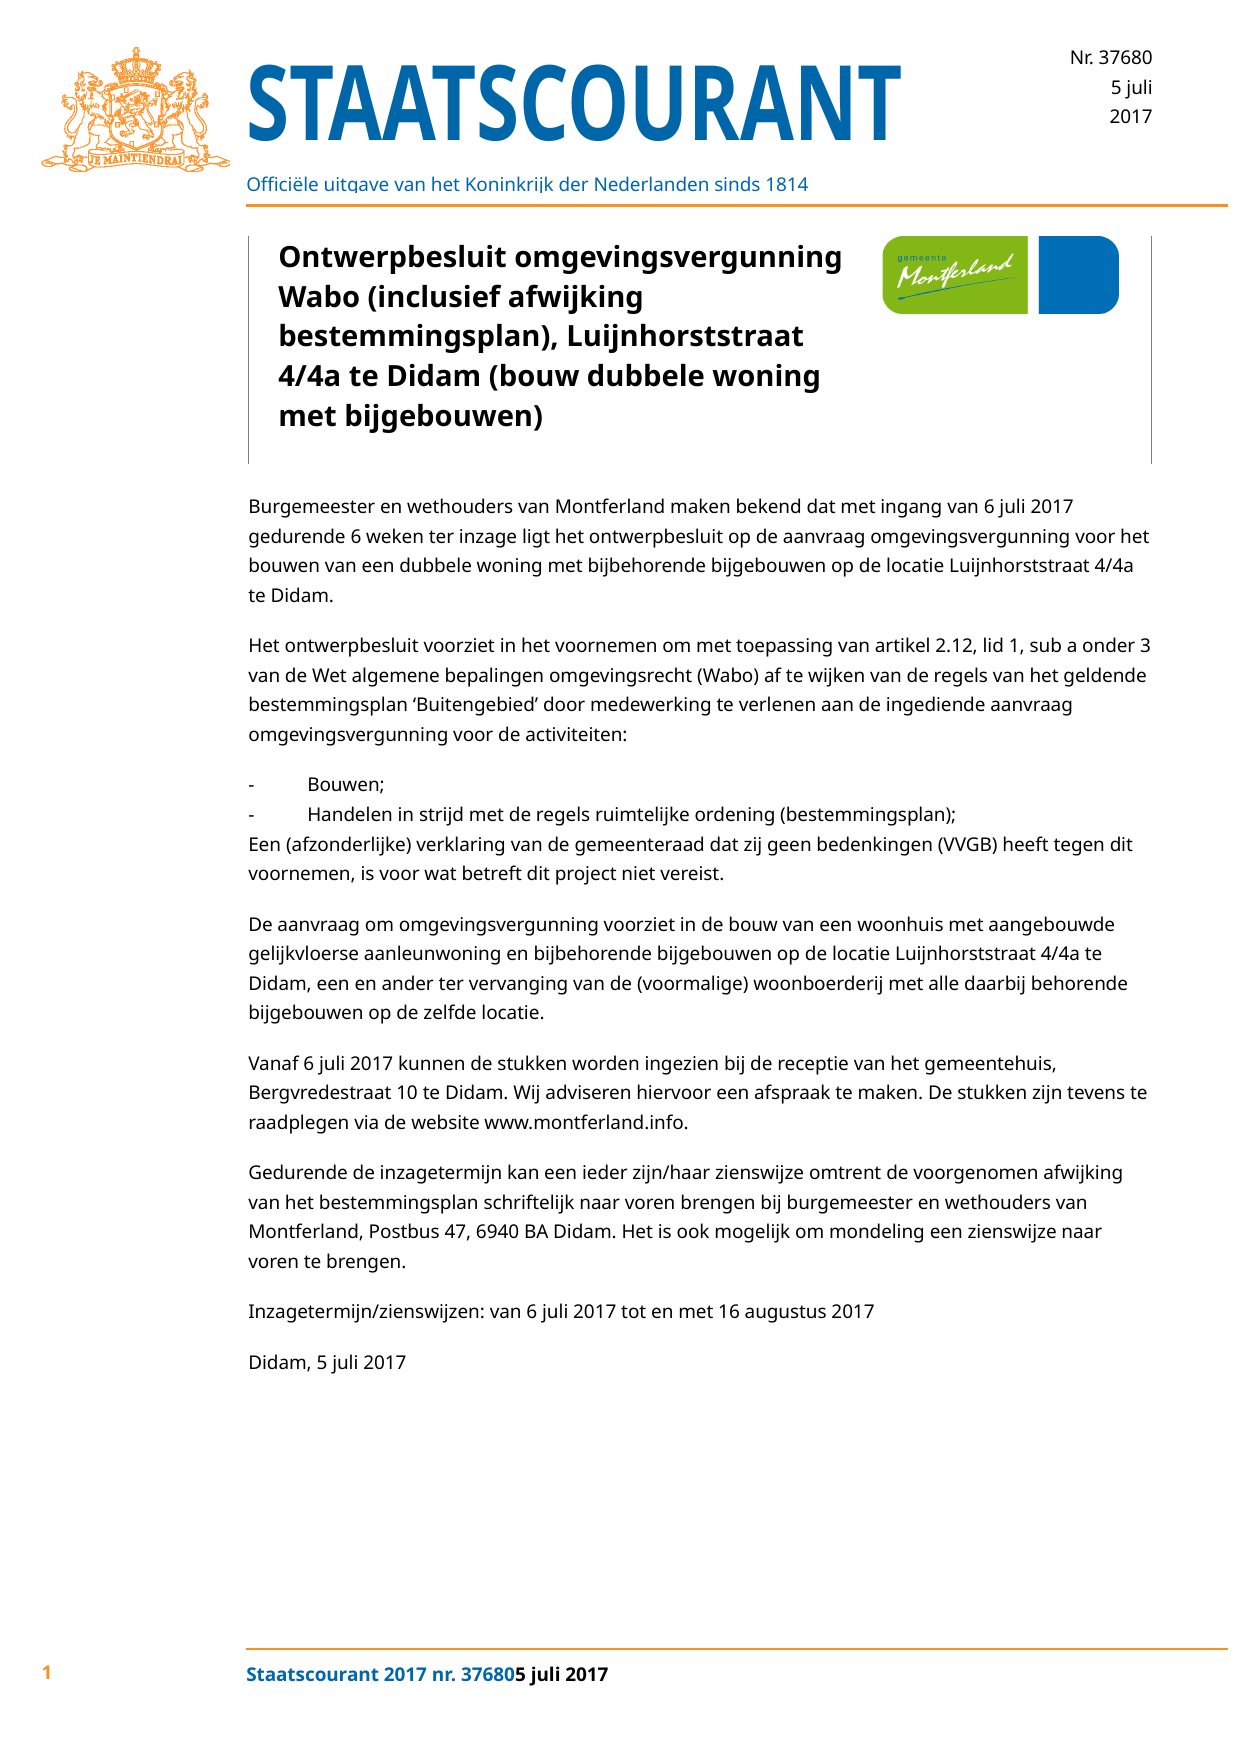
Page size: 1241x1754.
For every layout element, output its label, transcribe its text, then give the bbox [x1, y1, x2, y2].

text Het ontwerpbesluit voorziet in het voornemen om met toepassing van artikel 2.12, lid 1, sub a onder 3 van de Wet algemene bepalingen omgevingsrecht (Wabo) af te wijken van de regels van het geldende bestemmingsplan ‘Buitengebied’ door medewerking te verlenen aan de ingediende aanvraag omgevingsvergunning voor de activiteiten: [248, 632, 1152, 747]
list Bouwen; [248, 772, 1152, 797]
table_header [850, 236, 1151, 464]
text Inzagetermijn/zienswijzen: van 6 juli 2017 tot en met 16 augustus 2017 [248, 1299, 1152, 1324]
list Handelen in strijd met de regels ruimtelijke ordening (bestemmingsplan); [248, 801, 1152, 827]
picture [41, 47, 231, 172]
text Didam, 5 juli 2017 [248, 1349, 1152, 1375]
table_header Ontwerpbesluit omgevingsvergunning Wabo (inclusief afwijking bestemmingsplan), Luijnhorststraat 4/4a te Didam (bouw dubbele woning met bijgebouwen) [249, 236, 850, 464]
text Gedurende de inzagetermijn kan een ieder zijn/haar zienswijze omtrent de voorgenomen afwijking van het bestemmingsplan schriftelijk naar voren brengen bij burgemeester en wethouders van Montferland, Postbus 47, 6940 BA Didam. Het is ook mogelijk om mondeling een zienswijze naar voren te brengen. [248, 1159, 1152, 1274]
picture [882, 236, 1119, 314]
text Burgemeester en wethouders van Montferland maken bekend dat met ingang van 6 juli 2017 gedurende 6 weken ter inzage ligt het ontwerpbesluit op de aanvraag omgevingsvergunning voor het bouwen van een dubbele woning met bijbehorende bijgebouwen op de locatie Luijnhorststraat 4/4a te Didam. [248, 493, 1152, 608]
text Vanaf 6 juli 2017 kunnen de stukken worden ingezien bij de receptie van het gemeentehuis, Bergvredestraat 10 te Didam. Wij adviseren hiervoor een afspraak te maken. De stukken zijn tevens te raadplegen via de website www.montferland.info. [248, 1050, 1152, 1135]
text Een (afzonderlijke) verklaring van de gemeenteraad dat zij geen bedenkingen (VVGB) heeft tegen dit voornemen, is voor wat betreft dit project niet vereist. [248, 831, 1152, 886]
text De aanvraag om omgevingsvergunning voorziet in de bouw van een woonhuis met aangebouwde gelijkvloerse aanleunwoning en bijbehorende bijgebouwen op de locatie Luijnhorststraat 4/4a te Didam, een en ander ter vervanging van de (voormalige) woonboerderij met alle daarbij behorende bijgebouwen op de zelfde locatie. [248, 911, 1152, 1025]
